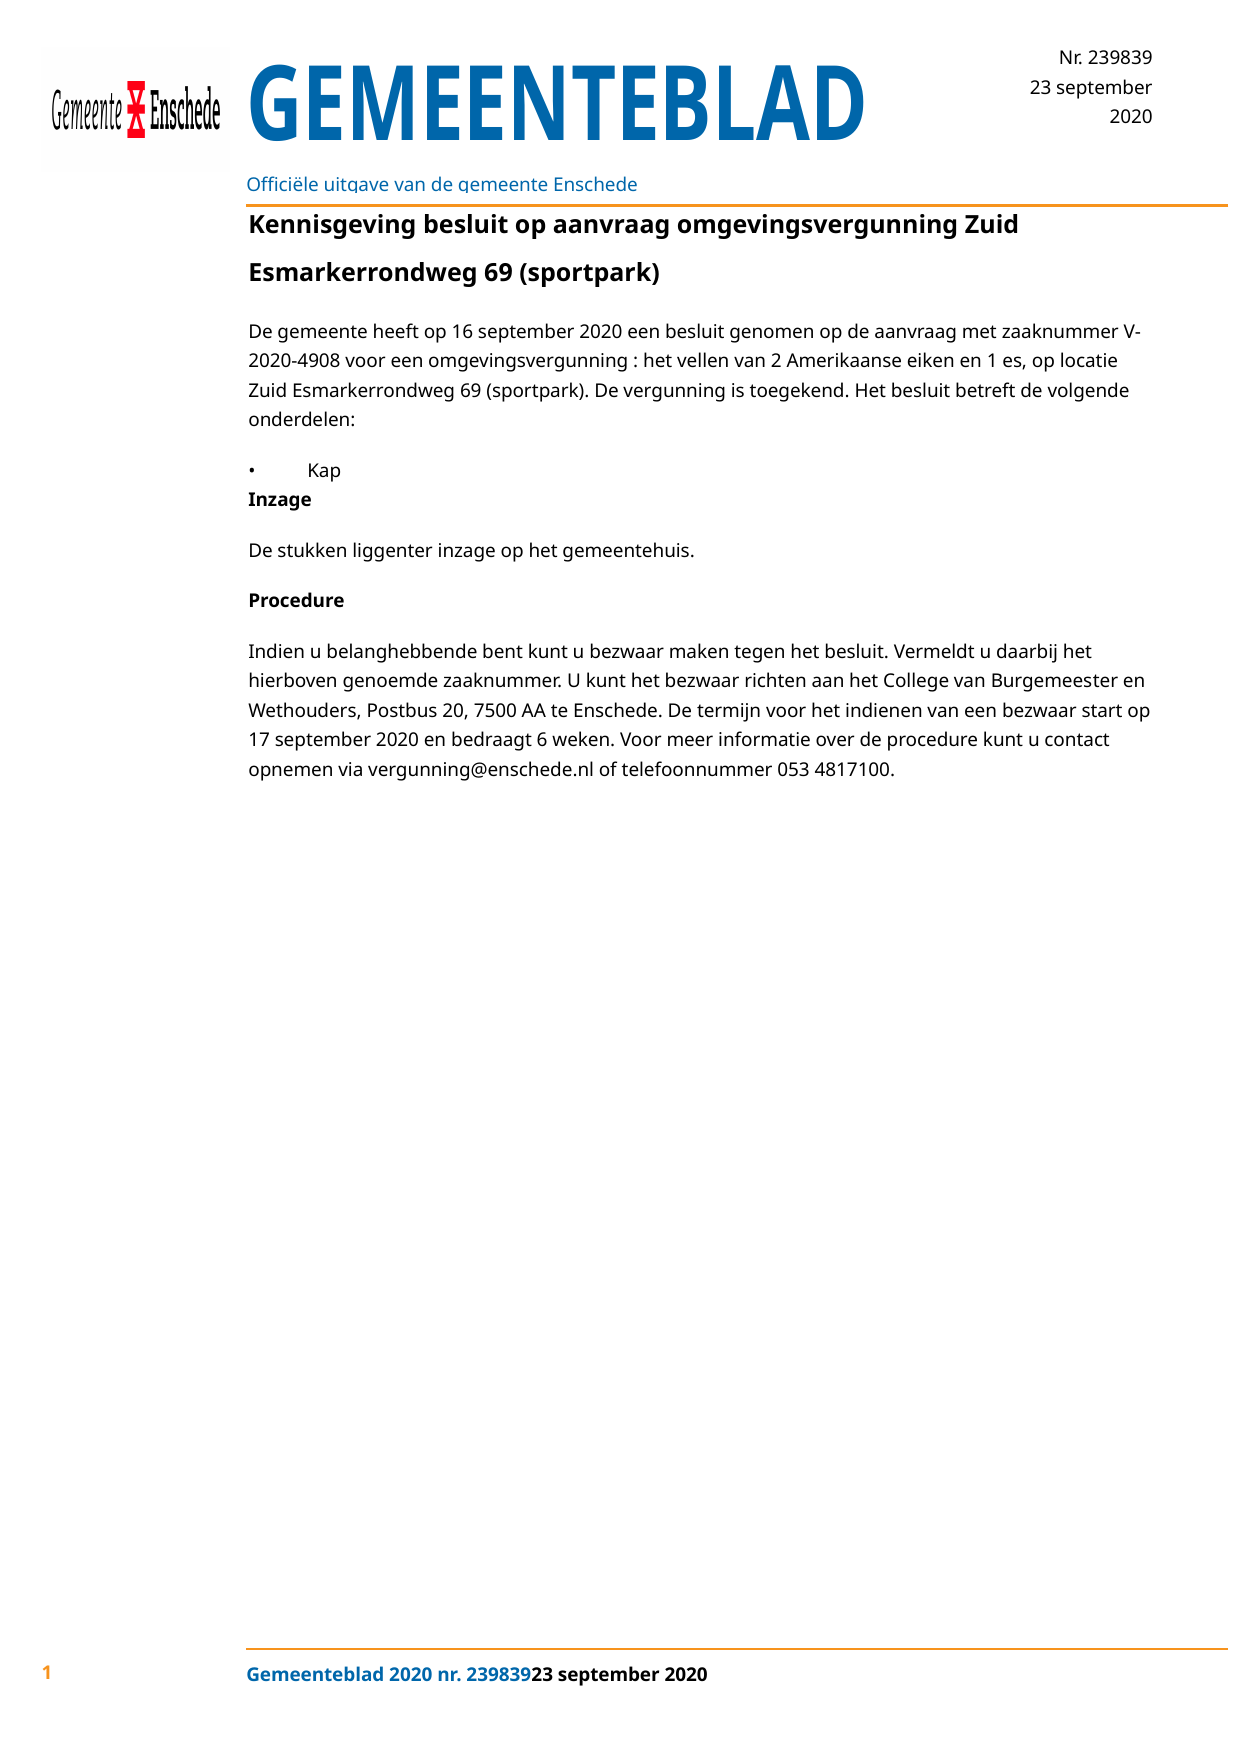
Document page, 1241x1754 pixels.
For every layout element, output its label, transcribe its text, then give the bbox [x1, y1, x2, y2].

picture [41, 47, 231, 172]
text Indien u belanghebbende bent kunt u bezwaar maken tegen het besluit. Vermeldt u daarbij het hierboven genoemde zaaknummer. U kunt het bezwaar richten aan het College van Burgemees­ter en Wethouders, Postbus 20, 7500 AA te Enschede. De termijn voor het indienen van een bezwaar start op 17 september 2020 en bedraagt 6 weken. Voor meer informatie over de procedure kunt u contact opnemen via vergunning@enschede.nl of telefoonnummer 053 4817100. [248, 638, 1152, 782]
text De gemeente heeft op 16 september 2020 een besluit genomen op de aanvraag met zaaknummer V-2020-4908 voor een omgevingsvergunning : het vellen van 2 Amerikaanse eiken en 1 es, op locatie Zuid Esmarkerrondweg 69 (sportpark). De vergunning is toegekend. Het besluit betreft de volgende onderdelen: [248, 318, 1152, 432]
text De stukken liggenter inzage op het gemeentehuis. [248, 537, 1152, 563]
text Kennisgeving besluit op aanvraag omgevingsvergunning Zuid Esmarkerrondweg 69 (sportpark) [248, 207, 1152, 288]
list Kap [248, 457, 1152, 483]
text Procedure [248, 587, 1152, 613]
text Inzage [248, 487, 1152, 512]
